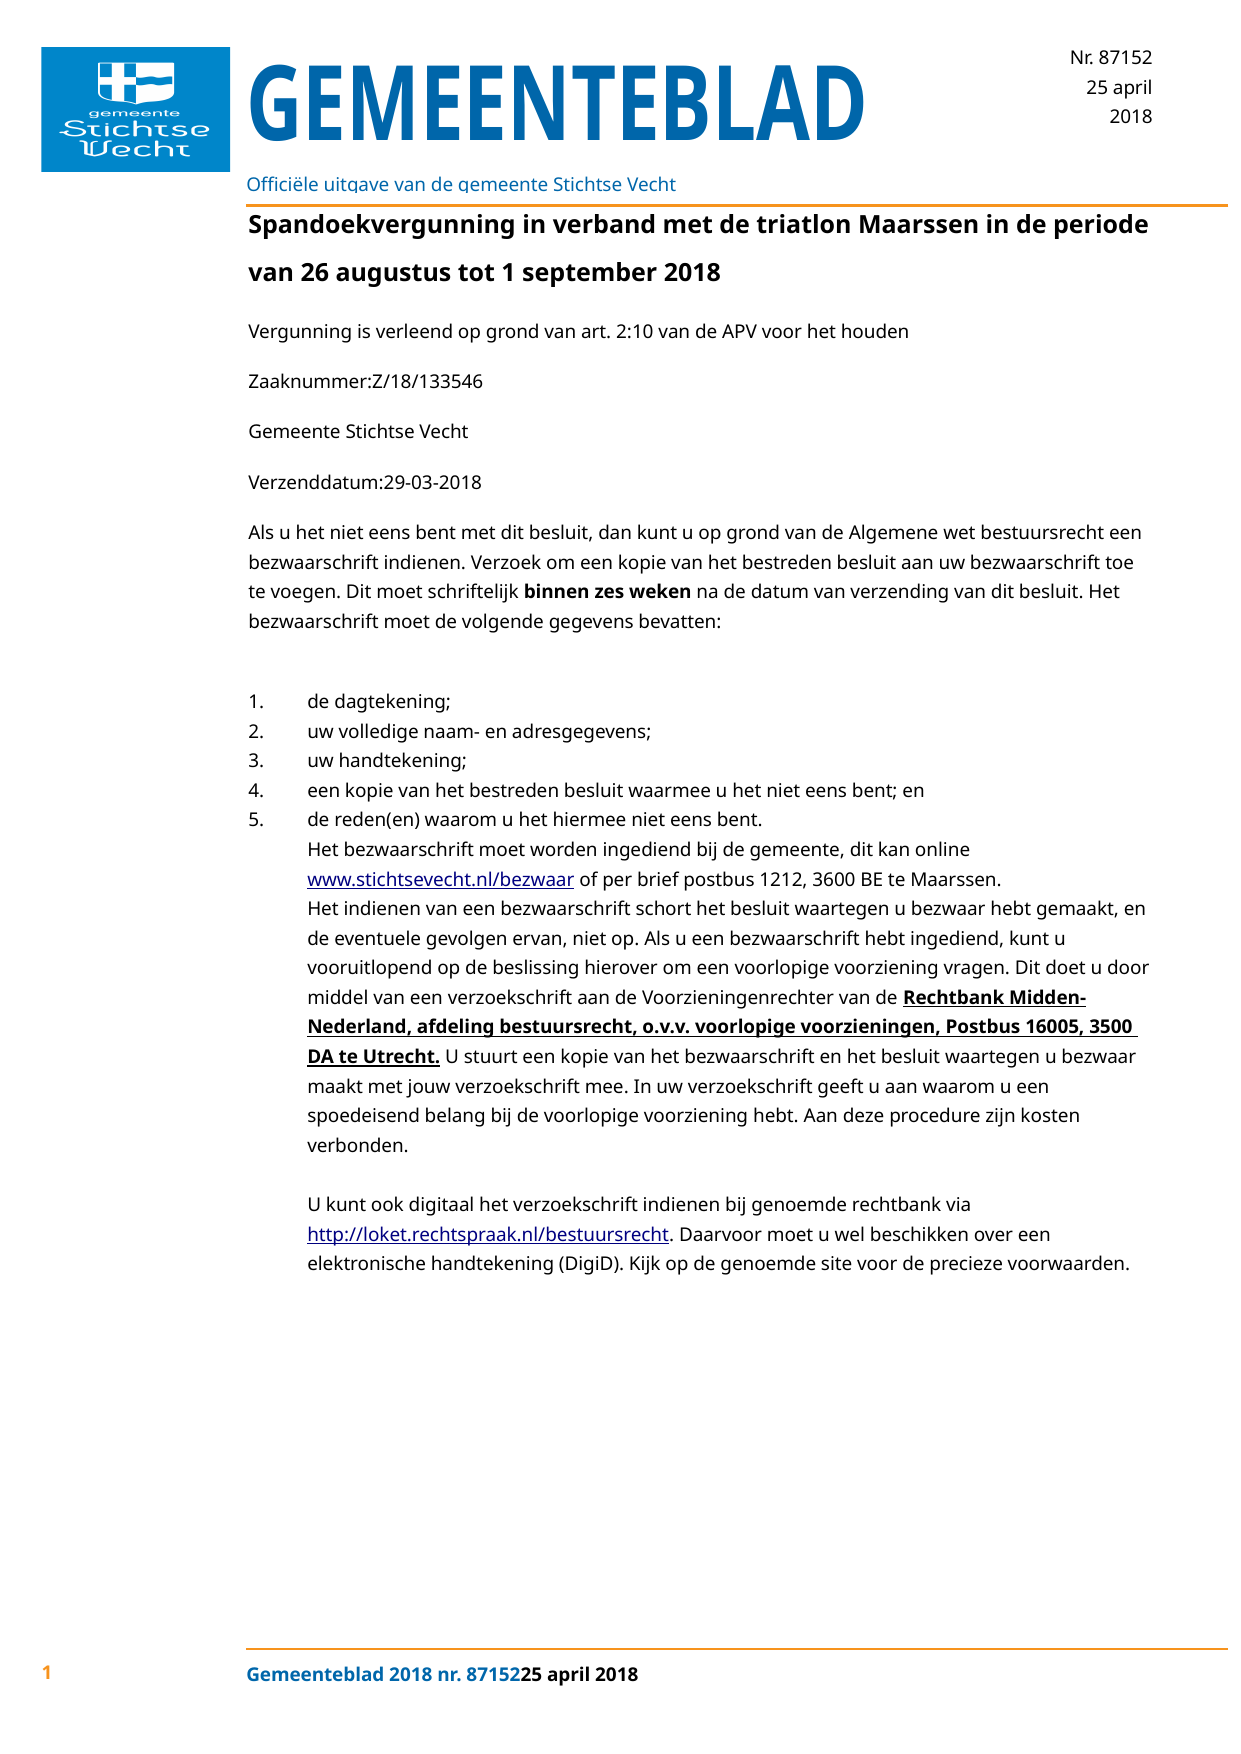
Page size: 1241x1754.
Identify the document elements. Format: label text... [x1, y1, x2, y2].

list de reden(en) waarom u het hiermee niet eens bent. [248, 807, 1152, 832]
picture [99, 63, 135, 101]
list een kopie van het bestreden besluit waarmee u het niet eens bent; en [248, 777, 1152, 803]
text Spandoekvergunning in verband met de triatlon Maarssen in de periode van 26 augustus tot 1 september 2018 [248, 207, 1152, 288]
list de dagtekening; [248, 688, 1152, 714]
text Gemeente Stichtse Vecht [248, 419, 1152, 444]
text Als u het niet eens bent met dit besluit, dan kunt u op grond van de Algemene wet bestuursrecht een bezwaarschrift indienen. Verzoek om een kopie van het bestreden besluit aan uw bezwaarschrift toe te voegen. Dit moet schriftelijk binnen zes weken na de datum van verzending van dit besluit. Het bezwaarschrift moet de volgende gegevens bevatten: [248, 519, 1152, 634]
list uw handtekening; [248, 747, 1152, 773]
list Het bezwaarschrift moet worden ingediend bij de gemeente, dit kan online www.stichtsevecht.nl/bezwaar of per brief postbus 1212, 3600 BE te Maarssen. [248, 836, 1152, 892]
text Zaaknummer:Z/18/133546 [248, 368, 1152, 394]
list Het indienen van een bezwaarschrift schort het besluit waartegen u bezwaar hebt gemaakt, en de eventuele gevolgen ervan, niet op. Als u een bezwaarschrift hebt ingediend, kunt u vooruitlopend op de beslissing hierover om een voorlopige voorziening vragen. Dit doet u door middel van een verzoekschrift aan de Voorzieningenrechter van de Rechtbank Midden-Nederland, afdeling bestuursrecht, o.v.v. voorlopige voorzieningen, Postbus 16005, 3500 DA te Utrecht. U stuurt een kopie van het bezwaarschrift en het besluit waartegen u bezwaar maakt met jouw verzoekschrift mee. In uw verzoekschrift geeft u aan waarom u een spoedeisend belang bij de voorlopige voorziening hebt. Aan deze procedure zijn kosten verbonden. [248, 895, 1152, 1158]
list uw volledige naam- en adresgegevens; [248, 718, 1152, 744]
picture [137, 63, 174, 103]
text Vergunning is verleend op grond van art. 2:10 van de APV voor het houden [248, 318, 1152, 344]
list U kunt ook digitaal het verzoekschrift indienen bij genoemde rechtbank via http://loket.rechtspraak.nl/bestuursrecht. Daarvoor moet u wel beschikken over een elektronische handtekening (DigiD). Kijk op de genoemde site voor de precieze voorwaarden. [248, 1191, 1152, 1276]
text Verzenddatum:29-03-2018 [248, 469, 1152, 495]
